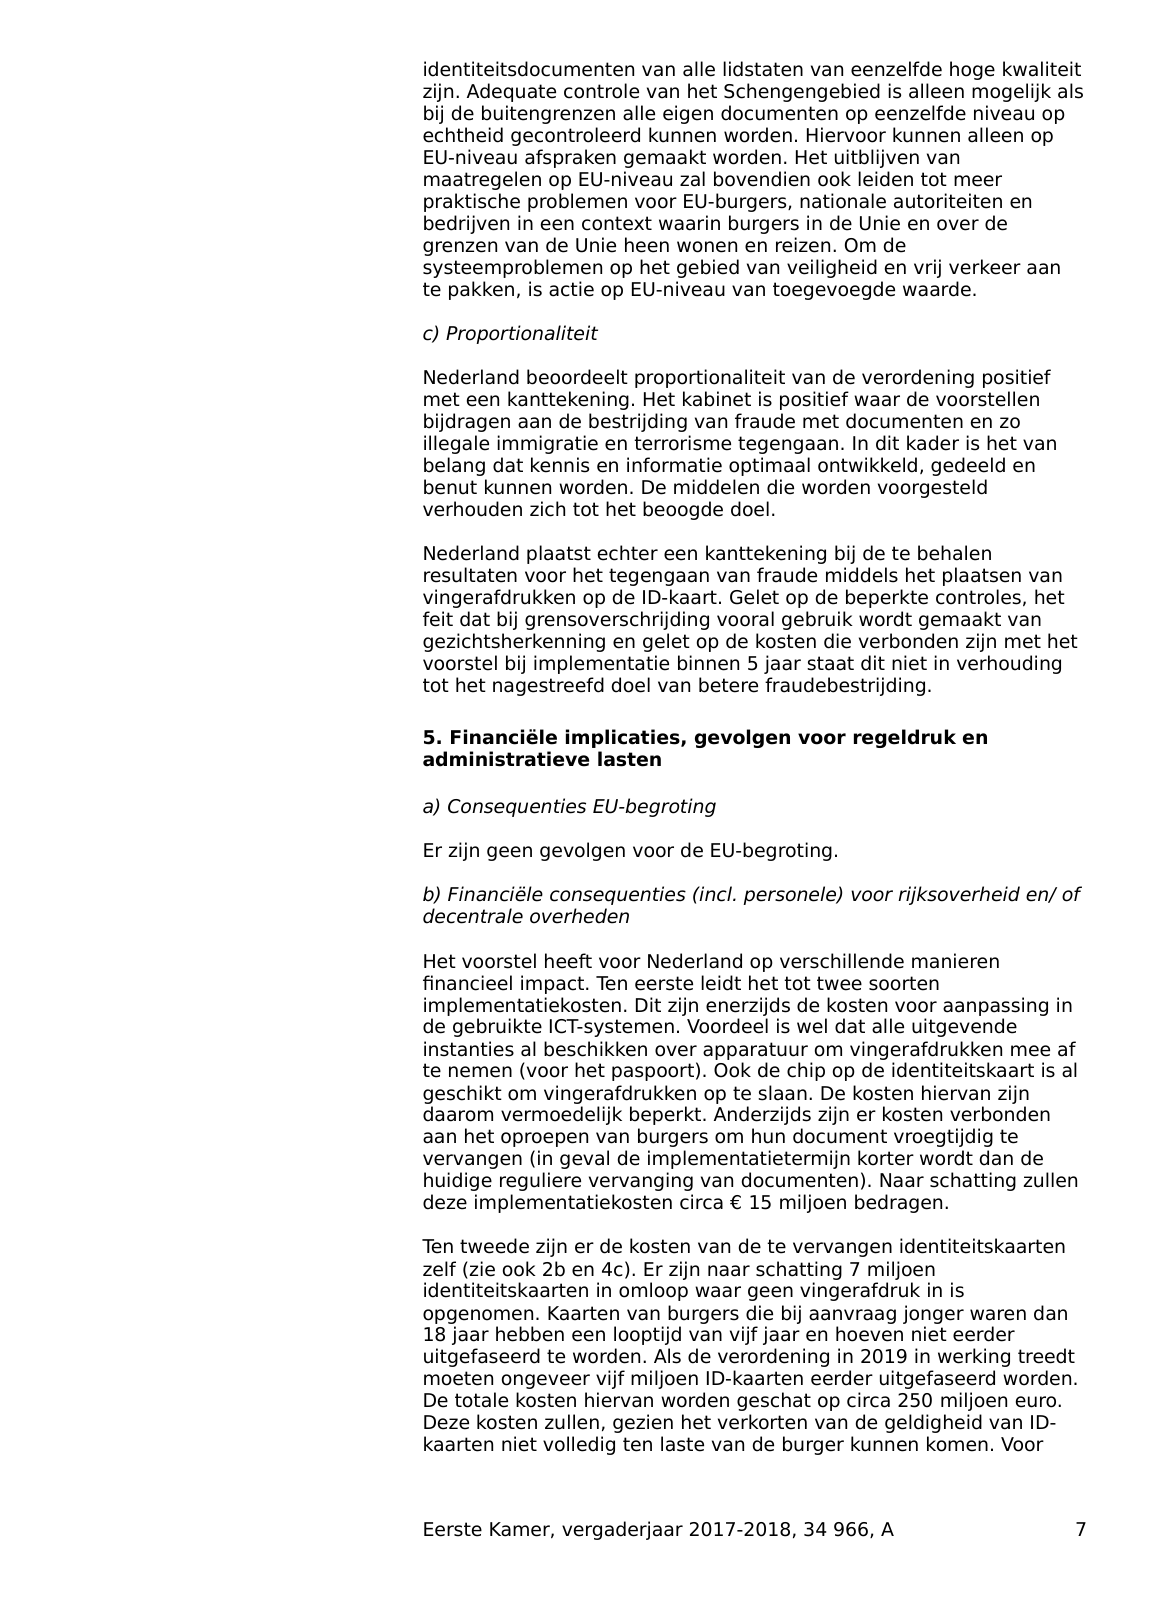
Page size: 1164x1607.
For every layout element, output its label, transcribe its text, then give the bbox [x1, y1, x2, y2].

text identiteitsdocumenten van alle lidstaten van eenzelfde hoge kwaliteit zijn. Adequate controle van het Schengengebied is alleen mogelijk als bij de buitengrenzen alle eigen documenten op eenzelfde niveau op echtheid gecontroleerd kunnen worden. Hiervoor kunnen alleen op EU-niveau afspraken gemaakt worden. Het uitblijven van maatregelen op EU-niveau zal bovendien ook leiden tot meer praktische problemen voor EU-burgers, nationale autoriteiten en bedrijven in een context waarin burgers in de Unie en over de grenzen van de Unie heen wonen en reizen. Om de systeemproblemen op het gebied van veiligheid en vrij verkeer aan te pakken, is actie op EU-niveau van toegevoegde waarde. [422, 59, 1087, 301]
text Er zijn geen gevolgen voor de EU-begroting. [422, 840, 1087, 862]
text Ten tweede zijn er de kosten van de te vervangen identiteitskaarten zelf (zie ook 2b en 4c). Er zijn naar schatting 7 miljoen identiteitskaarten in omloop waar geen vingerafdruk in is opgenomen. Kaarten van burgers die bij aanvraag jonger waren dan 18 jaar hebben een looptijd van vijf jaar en hoeven niet eerder uitgefaseerd te worden. Als de verordening in 2019 in werking treedt moeten ongeveer vijf miljoen ID-kaarten eerder uitgefaseerd worden. De totale kosten hiervan worden geschat op circa 250 miljoen euro. Deze kosten zullen, gezien het verkorten van de geldigheid van ID-kaarten niet volledig ten laste van de burger kunnen komen. Voor [422, 1236, 1087, 1456]
subtitle b) Financiële consequenties (incl. personele) voor rijksoverheid en/ of decentrale overheden [422, 884, 1087, 928]
text Nederland plaatst echter een kanttekening bij de te behalen resultaten voor het tegengaan van fraude middels het plaatsen van vingerafdrukken op de ID-kaart. Gelet op de beperkte controles, het feit dat bij grensoverschrijding vooral gebruik wordt gemaakt van gezichtsherkenning en gelet op de kosten die verbonden zijn met het voorstel bij implementatie binnen 5 jaar staat dit niet in verhouding tot het nagestreefd doel van betere fraudebestrijding. [422, 543, 1087, 697]
text Het voorstel heeft voor Nederland op verschillende manieren financieel impact. Ten eerste leidt het tot twee soorten implementatiekosten. Dit zijn enerzijds de kosten voor aanpassing in de gebruikte ICT-systemen. Voordeel is wel dat alle uitgevende instanties al beschikken over apparatuur om vingerafdrukken mee af te nemen (voor het paspoort). Ook de chip op de identiteitskaart is al geschikt om vingerafdrukken op te slaan. De kosten hiervan zijn daarom vermoedelijk beperkt. Anderzijds zijn er kosten verbonden aan het oproepen van burgers om hun document vroegtijdig te vervangen (in geval de implementatietermijn korter wordt dan de huidige reguliere vervanging van documenten). Naar schatting zullen deze implementatiekosten circa € 15 miljoen bedragen. [422, 951, 1087, 1214]
subtitle 5. Financiële implicaties, gevolgen voor regeldruk en administratieve lasten [422, 727, 1087, 771]
text Nederland beoordeelt proportionaliteit van de verordening positief met een kanttekening. Het kabinet is positief waar de voorstellen bijdragen aan de bestrijding van fraude met documenten en zo illegale immigratie en terrorisme tegengaan. In dit kader is het van belang dat kennis en informatie optimaal ontwikkeld, gedeeld en benut kunnen worden. De middelen die worden voorgesteld verhouden zich tot het beoogde doel. [422, 367, 1087, 521]
subtitle a) Consequenties EU-begroting [422, 796, 1087, 818]
subtitle c) Proportionaliteit [422, 323, 1087, 345]
